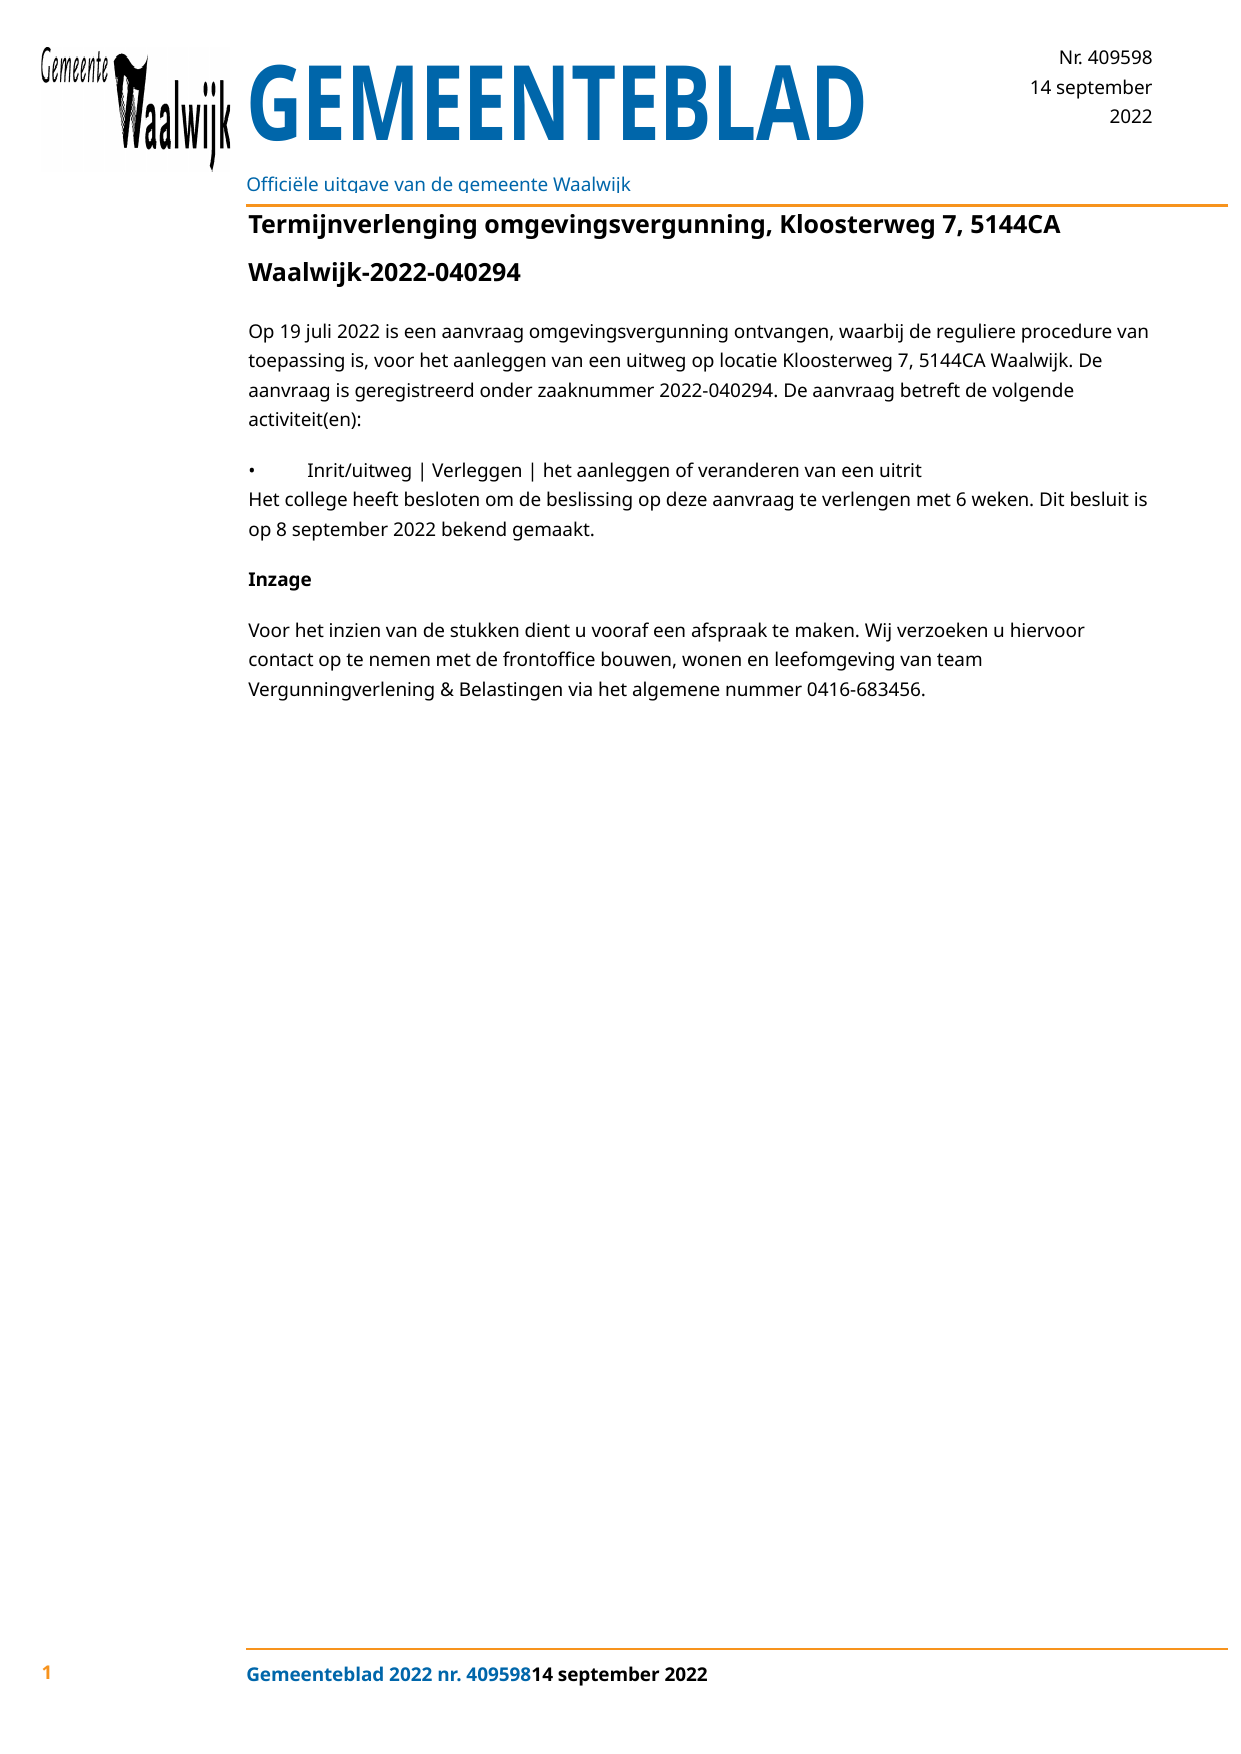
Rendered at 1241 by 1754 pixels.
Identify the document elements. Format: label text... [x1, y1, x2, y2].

picture [41, 47, 231, 172]
text Het college heeft besloten om de beslissing op deze aanvraag te verlengen met 6 weken. Dit besluit is op 8 september 2022 bekend gemaakt. [248, 487, 1152, 542]
text Op 19 juli 2022 is een aanvraag omgevingsvergunning ontvangen, waarbij de reguliere procedure van toepassing is, voor het aanleggen van een uitweg op locatie Kloosterweg 7, 5144CA Waalwijk. De aanvraag is geregistreerd onder zaaknummer 2022-040294. De aanvraag betreft de volgende activiteit(en): [248, 318, 1152, 432]
text Inzage [248, 567, 1152, 592]
text Voor het inzien van de stukken dient u vooraf een afspraak te maken. Wij verzoeken u hiervoor contact op te nemen met de frontoffice bouwen, wonen en leefomgeving van team Vergunningverlening & Belastingen via het algemene nummer 0416-683456. [248, 617, 1152, 702]
list Inrit/uitweg | Verleggen | het aanleggen of veranderen van een uitrit [248, 457, 1152, 483]
text Termijnverlenging omgevingsvergunning, Kloosterweg 7, 5144CA Waalwijk-2022-040294 [248, 207, 1152, 288]
